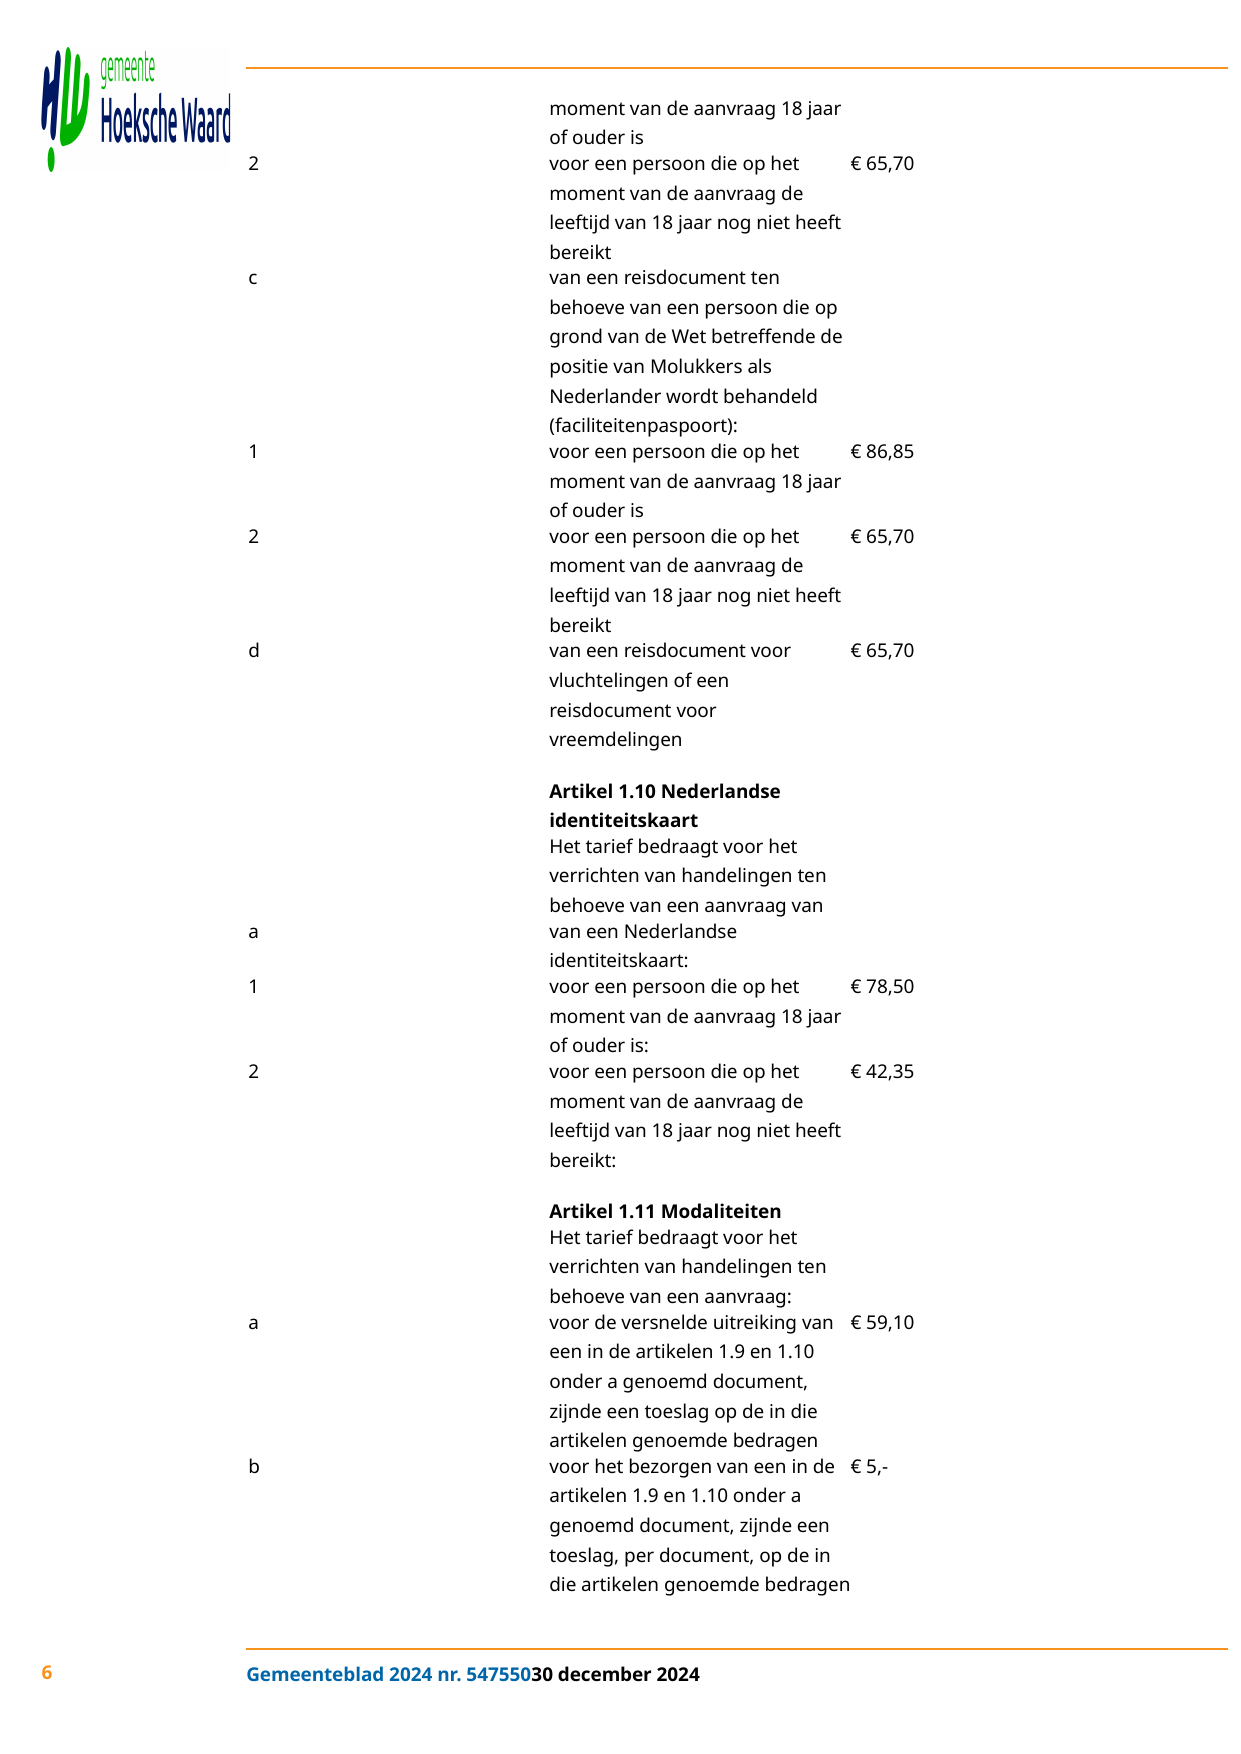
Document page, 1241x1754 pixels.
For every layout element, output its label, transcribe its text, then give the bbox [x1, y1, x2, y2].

table_cell Het tarief bedraagt voor het verrichten van handelingen ten behoeve van een aanvraag: [549, 1224, 850, 1309]
table_cell [850, 1173, 1152, 1198]
table_cell b [248, 1453, 549, 1597]
table_cell [850, 1199, 1152, 1224]
table_cell moment van de aanvraag 18 jaar of ouder is [549, 95, 850, 150]
table_cell [549, 752, 850, 778]
table_cell € 86,85 [850, 438, 1152, 523]
table_cell [850, 833, 1152, 918]
table_cell [850, 752, 1152, 778]
table_cell voor een persoon die op het moment van de aanvraag 18 jaar of ouder is [549, 438, 850, 523]
table_cell [248, 833, 549, 918]
table_cell € 5,- [850, 1453, 1152, 1597]
table_cell [850, 1224, 1152, 1309]
table_cell [248, 1173, 549, 1198]
table_cell Artikel 1.11 Modaliteiten [549, 1199, 850, 1224]
table_cell € 65,70 [850, 150, 1152, 264]
table_cell 1 [248, 438, 549, 523]
table_cell € 59,10 [850, 1309, 1152, 1453]
table_cell € 78,50 [850, 973, 1152, 1058]
table_cell [549, 1173, 850, 1198]
table_cell 2 [248, 1058, 549, 1173]
table_cell c [248, 265, 549, 438]
table_cell van een reisdocument ten behoeve van een persoon die op grond van de Wet betreffende de positie van Molukkers als Nederlander wordt behandeld (faciliteitenpaspoort): [549, 265, 850, 438]
table_cell Artikel 1.10 Nederlandse identiteitskaart [549, 778, 850, 833]
table_cell voor het bezorgen van een in de artikelen 1.9 en 1.10 onder a genoemd document, zijnde een toeslag, per document, op de in die artikelen genoemde bedragen [549, 1453, 850, 1597]
table_cell voor een persoon die op het moment van de aanvraag de leeftijd van 18 jaar nog niet heeft bereikt [549, 523, 850, 638]
table_cell € 65,70 [850, 523, 1152, 638]
table_cell € 65,70 [850, 638, 1152, 752]
table_cell van een reisdocument voor vluchtelingen of een reisdocument voor vreemdelingen [549, 638, 850, 752]
table_cell [850, 95, 1152, 150]
table_cell a [248, 1309, 549, 1453]
table_cell [248, 95, 549, 150]
table_cell voor een persoon die op het moment van de aanvraag de leeftijd van 18 jaar nog niet heeft bereikt: [549, 1058, 850, 1173]
table_cell [850, 918, 1152, 973]
table_cell [248, 1199, 549, 1224]
table_cell [850, 265, 1152, 438]
table_cell Het tarief bedraagt voor het verrichten van handelingen ten behoeve van een aanvraag van [549, 833, 850, 918]
table_cell [850, 778, 1152, 833]
table_cell voor een persoon die op het moment van de aanvraag 18 jaar of ouder is: [549, 973, 850, 1058]
table_cell a [248, 918, 549, 973]
table_cell 2 [248, 523, 549, 638]
table_cell voor de versnelde uitreiking van een in de artikelen 1.9 en 1.10 onder a genoemd document, zijnde een toeslag op de in die artikelen genoemde bedragen [549, 1309, 850, 1453]
table_cell [248, 752, 549, 778]
table_cell [248, 778, 549, 833]
table_cell van een Nederlandse identiteitskaart: [549, 918, 850, 973]
picture [41, 47, 231, 172]
table_cell d [248, 638, 549, 752]
table_cell 1 [248, 973, 549, 1058]
table_cell [248, 1224, 549, 1309]
table_cell € 42,35 [850, 1058, 1152, 1173]
table_cell voor een persoon die op het moment van de aanvraag de leeftijd van 18 jaar nog niet heeft bereikt [549, 150, 850, 264]
table_cell 2 [248, 150, 549, 264]
